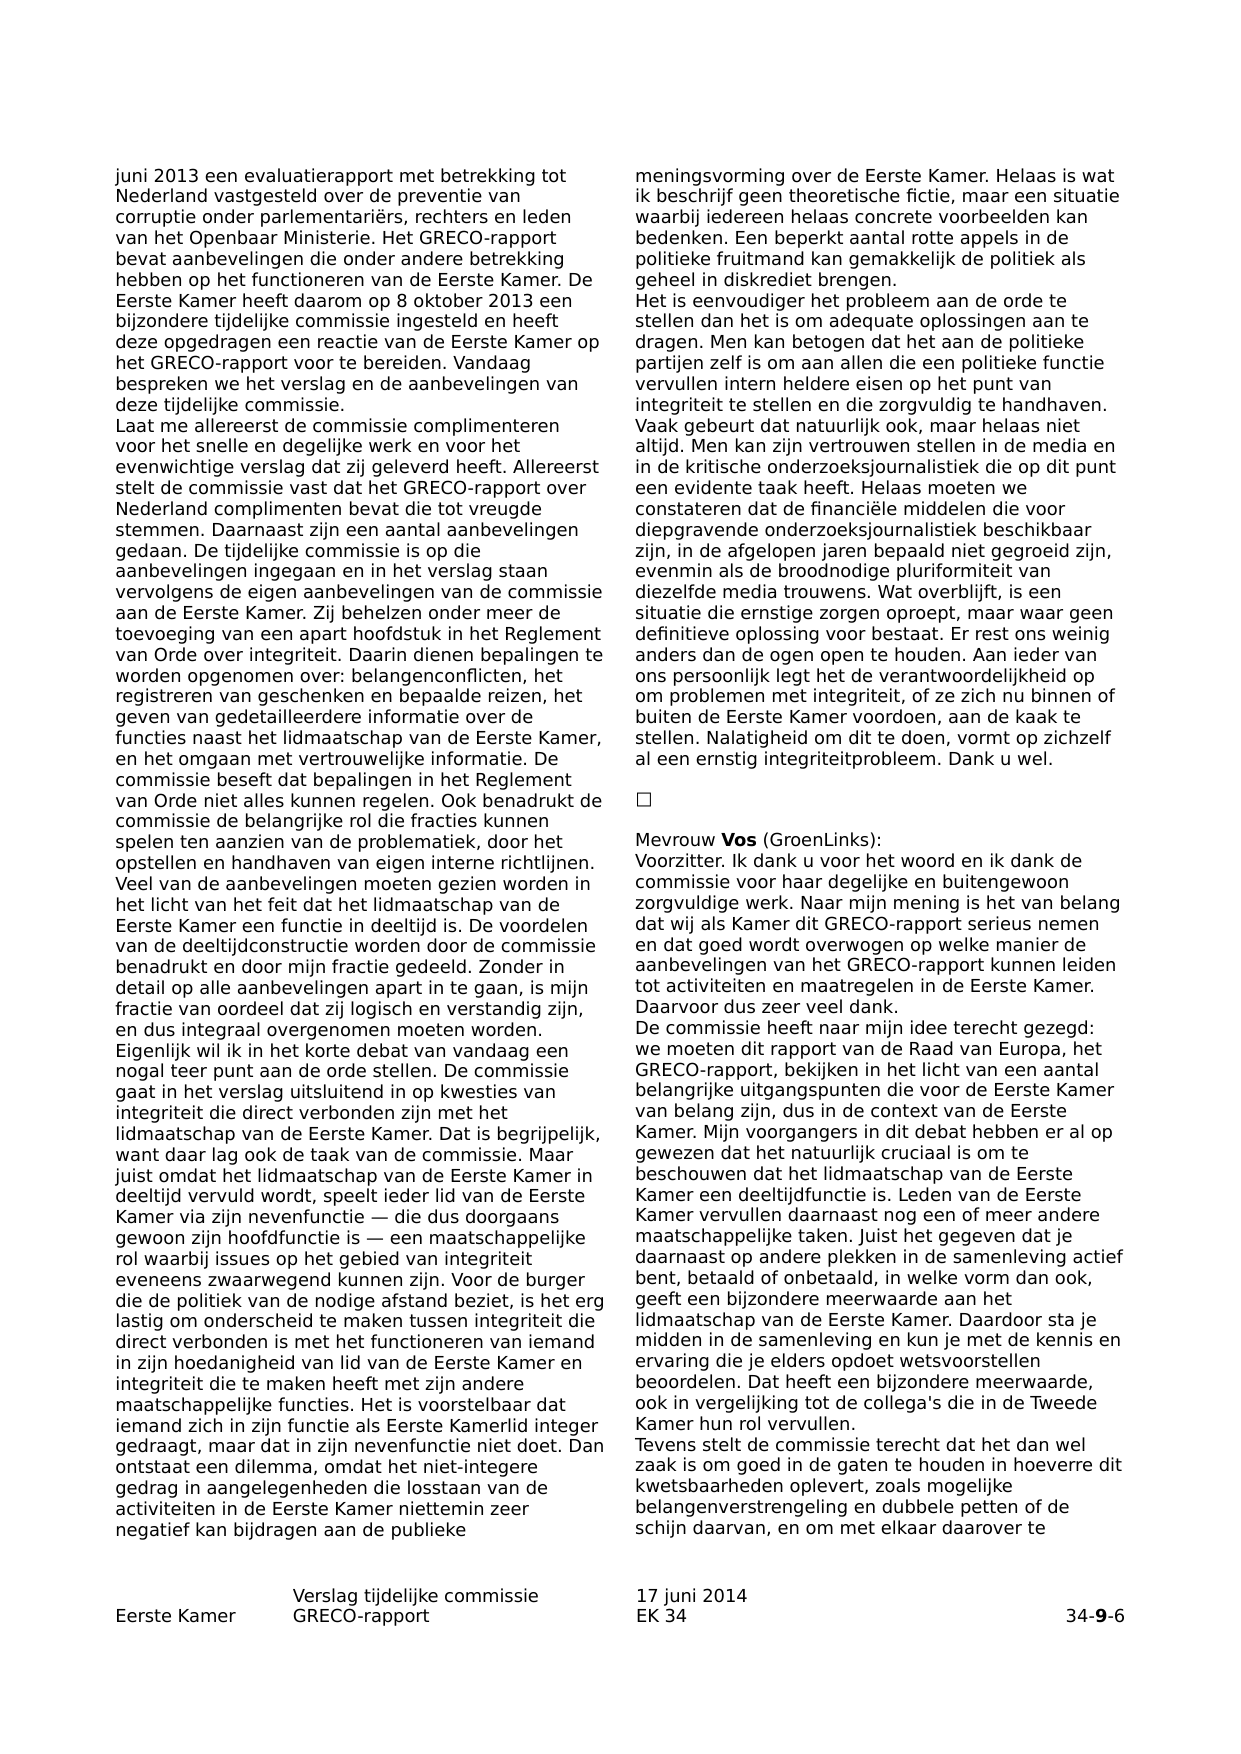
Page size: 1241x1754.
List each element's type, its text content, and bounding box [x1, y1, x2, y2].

text Het is eenvoudiger het probleem aan de orde te stellen dan het is om adequate oplossingen aan te dragen. Men kan betogen dat het aan de politieke partijen zelf is om aan allen die een politieke functie vervullen intern heldere eisen op het punt van integriteit te stellen en die zorgvuldig te handhaven. Vaak gebeurt dat natuurlijk ook, maar helaas niet altijd. Men kan zijn vertrouwen stellen in de media en in de kritische onderzoeksjournalistiek die op dit punt een evidente taak heeft. Helaas moeten we constateren dat de financiële middelen die voor diepgravende onderzoeksjournalistiek beschikbaar zijn, in de afgelopen jaren bepaald niet gegroeid zijn, evenmin als de broodnodige pluriformiteit van diezelfde media trouwens. Wat overblijft, is een situatie die ernstige zorgen oproept, maar waar geen definitieve oplossing voor bestaat. Er rest ons weinig anders dan de ogen open te houden. Aan ieder van ons persoonlijk legt het de verantwoordelijkheid op om problemen met integriteit, of ze zich nu binnen of buiten de Eerste Kamer voordoen, aan de kaak te stellen. Nalatigheid om dit te doen, vormt op zichzelf al een ernstig integriteitprobleem. Dank u wel. [635, 290, 1125, 769]
text deze tijdelijke commissie. [115, 394, 605, 415]
text Tevens stelt de commissie terecht dat het dan wel zaak is om goed in de gaten te houden in hoeverre dit kwetsbaarheden oplevert, zoals mogelijke belangenverstrengeling en dubbele petten of de schijn daarvan, en om met elkaar daarover te [635, 1434, 1125, 1538]
text Laat me allereerst de commissie complimenteren voor het snelle en degelijke werk en voor het evenwichtige verslag dat zij geleverd heeft. Allereerst stelt de commissie vast dat het GRECO-rapport over Nederland complimenten bevat die tot vreugde stemmen. Daarnaast zijn een aantal aanbevelingen gedaan. De tijdelijke commissie is op die aanbevelingen ingegaan en in het verslag staan vervolgens de eigen aanbevelingen van de commissie aan de Eerste Kamer. Zij behelzen onder meer de toevoeging van een apart hoofdstuk in het Reglement van Orde over integriteit. Daarin dienen bepalingen te worden opgenomen over: belangenconflicten, het registreren van geschenken en bepaalde reizen, het geven van gedetailleerdere informatie over de functies naast het lidmaatschap van de Eerste Kamer, en het omgaan met vertrouwelijke informatie. De commissie beseft dat bepalingen in het Reglement van Orde niet alles kunnen regelen. Ook benadrukt de commissie de belangrijke rol die fracties kunnen spelen ten aanzien van de problematiek, door het opstellen en handhaven van eigen interne richtlijnen. Veel van de aanbevelingen moeten gezien worden in het licht van het feit dat het lidmaatschap van de Eerste Kamer een functie in deeltijd is. De voordelen van de deeltijdconstructie worden door de commissie benadrukt en door mijn fractie gedeeld. Zonder in detail op alle aanbevelingen apart in te gaan, is mijn fractie van oordeel dat zij logisch en verstandig zijn, en dus integraal overgenomen moeten worden. [115, 415, 605, 1040]
text ⬜ [635, 789, 1125, 810]
text Eigenlijk wil ik in het korte debat van vandaag een nogal teer punt aan de orde stellen. De commissie gaat in het verslag uitsluitend in op kwesties van integriteit die direct verbonden zijn met het lidmaatschap van de Eerste Kamer. Dat is begrijpelijk, want daar lag ook de taak van de commissie. Maar juist omdat het lidmaatschap van de Eerste Kamer in deeltijd vervuld wordt, speelt ieder lid van de Eerste Kamer via zijn nevenfunctie — die dus doorgaans gewoon zijn hoofdfunctie is — een maatschappelijke rol waarbij issues op het gebied van integriteit eveneens zwaarwegend kunnen zijn. Voor de burger die de politiek van de nodige afstand beziet, is het erg lastig om onderscheid te maken tussen integriteit die direct verbonden is met het functioneren van iemand in zijn hoedanigheid van lid van de Eerste Kamer en integriteit die te maken heeft met zijn andere maatschappelijke functies. Het is voorstelbaar dat iemand zich in zijn functie als Eerste Kamerlid integer gedraagt, maar dat in zijn nevenfunctie niet doet. Dan ontstaat een dilemma, omdat het niet-integere gedrag in aangelegenheden die losstaan van de activiteiten in de Eerste Kamer niettemin zeer negatief kan bijdragen aan de publieke [115, 1040, 605, 1540]
text Mevrouw Vos (GroenLinks): [635, 830, 1125, 851]
text meningsvorming over de Eerste Kamer. Helaas is wat ik beschrijf geen theoretische fictie, maar een situatie waarbij iedereen helaas concrete voorbeelden kan bedenken. Een beperkt aantal rotte appels in de politieke fruitmand kan gemakkelijk de politiek als geheel in diskrediet brengen. [635, 165, 1125, 290]
text De commissie heeft naar mijn idee terecht gezegd: we moeten dit rapport van de Raad van Europa, het GRECO-rapport, bekijken in het licht van een aantal belangrijke uitgangspunten die voor de Eerste Kamer van belang zijn, dus in de context van de Eerste Kamer. Mijn voorgangers in dit debat hebben er al op gewezen dat het natuurlijk cruciaal is om te beschouwen dat het lidmaatschap van de Eerste Kamer een deeltijdfunctie is. Leden van de Eerste Kamer vervullen daarnaast nog een of meer andere maatschappelijke taken. Juist het gegeven dat je daarnaast op andere plekken in de samenleving actief bent, betaald of onbetaald, in welke vorm dan ook, geeft een bijzondere meerwaarde aan het lidmaatschap van de Eerste Kamer. Daardoor sta je midden in de samenleving en kun je met de kennis en ervaring die je elders opdoet wetsvoorstellen beoordelen. Dat heeft een bijzondere meerwaarde, ook in vergelijking tot de collega's die in de Tweede Kamer hun rol vervullen. [635, 1018, 1125, 1434]
text juni 2013 een evaluatierapport met betrekking tot Nederland vastgesteld over de preventie van corruptie onder parlementariërs, rechters en leden van het Openbaar Ministerie. Het GRECO-rapport bevat aanbevelingen die onder andere betrekking hebben op het functioneren van de Eerste Kamer. De Eerste Kamer heeft daarom op 8 oktober 2013 een bijzondere tijdelijke commissie ingesteld en heeft deze opgedragen een reactie van de Eerste Kamer op het GRECO-rapport voor te bereiden. Vandaag bespreken we het verslag en de aanbevelingen van [115, 165, 605, 394]
text Voorzitter. Ik dank u voor het woord en ik dank de commissie voor haar degelijke en buitengewoon zorgvuldige werk. Naar mijn mening is het van belang dat wij als Kamer dit GRECO-rapport serieus nemen en dat goed wordt overwogen op welke manier de aanbevelingen van het GRECO-rapport kunnen leiden tot activiteiten en maatregelen in de Eerste Kamer. Daarvoor dus zeer veel dank. [635, 851, 1125, 1018]
